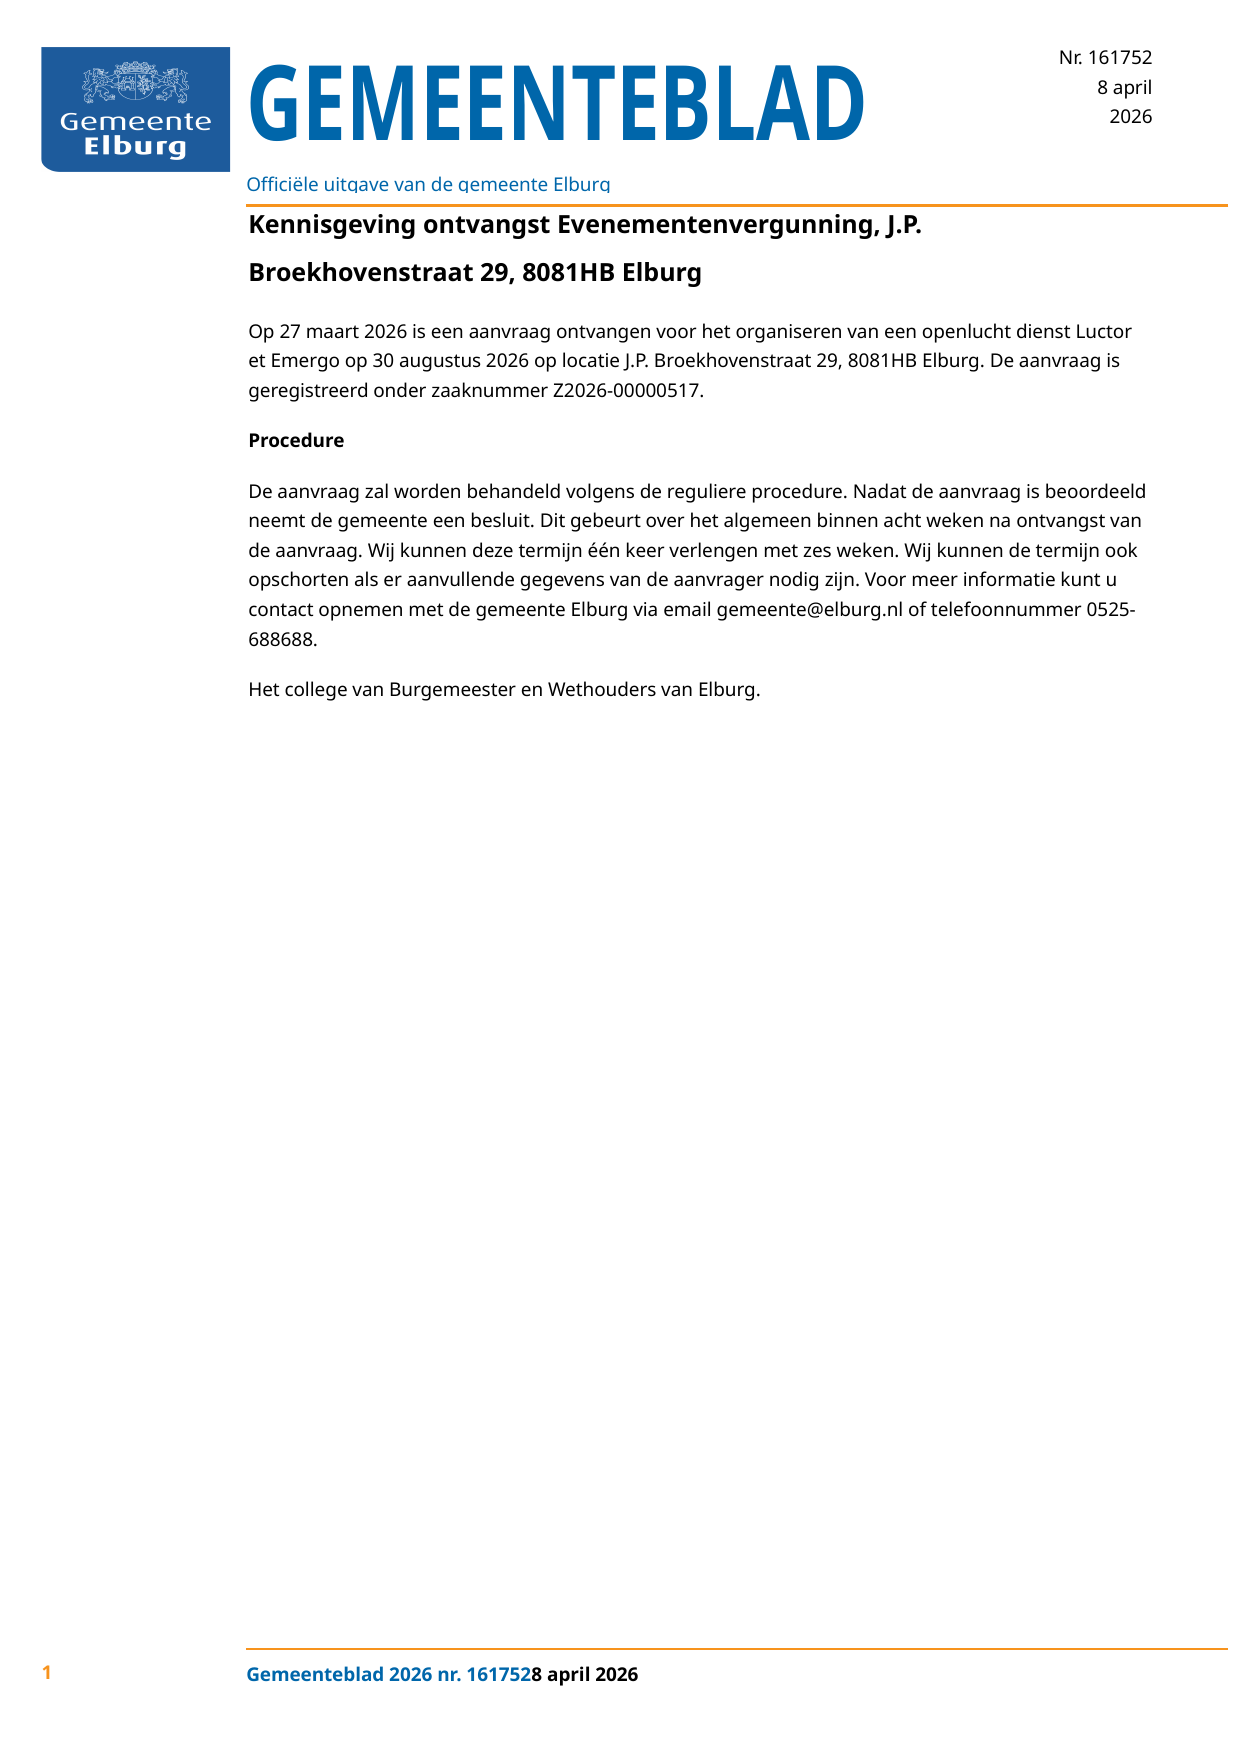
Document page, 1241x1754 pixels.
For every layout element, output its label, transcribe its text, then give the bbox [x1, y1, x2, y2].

text Op 27 maart 2026 is een aanvraag ontvangen voor het organiseren van een openlucht dienst Luctor et Emergo op 30 augustus 2026 op locatie J.P. Broekhovenstraat 29, 8081HB Elburg. De aanvraag is geregistreerd onder zaaknummer Z2026-00000517. [248, 318, 1152, 403]
text Procedure [248, 427, 1152, 453]
text Kennisgeving ontvangst Evenementenvergunning, J.P. Broekhovenstraat 29, 8081HB Elburg [248, 207, 1152, 288]
picture [41, 47, 231, 172]
text Het college van Burgemeester en Wethouders van Elburg. [248, 676, 1152, 702]
text De aanvraag zal worden behandeld volgens de reguliere procedure. Nadat de aanvraag is beoordeeld neemt de gemeente een besluit. Dit gebeurt over het algemeen binnen acht weken na ontvangst van de aanvraag. Wij kunnen deze termijn één keer verlengen met zes weken. Wij kunnen de termijn ook opschorten als er aanvullende gegevens van de aanvrager nodig zijn. Voor meer informatie kunt u contact opnemen met de gemeente Elburg via email gemeente@elburg.nl of telefoonnummer 0525-688688. [248, 478, 1152, 652]
